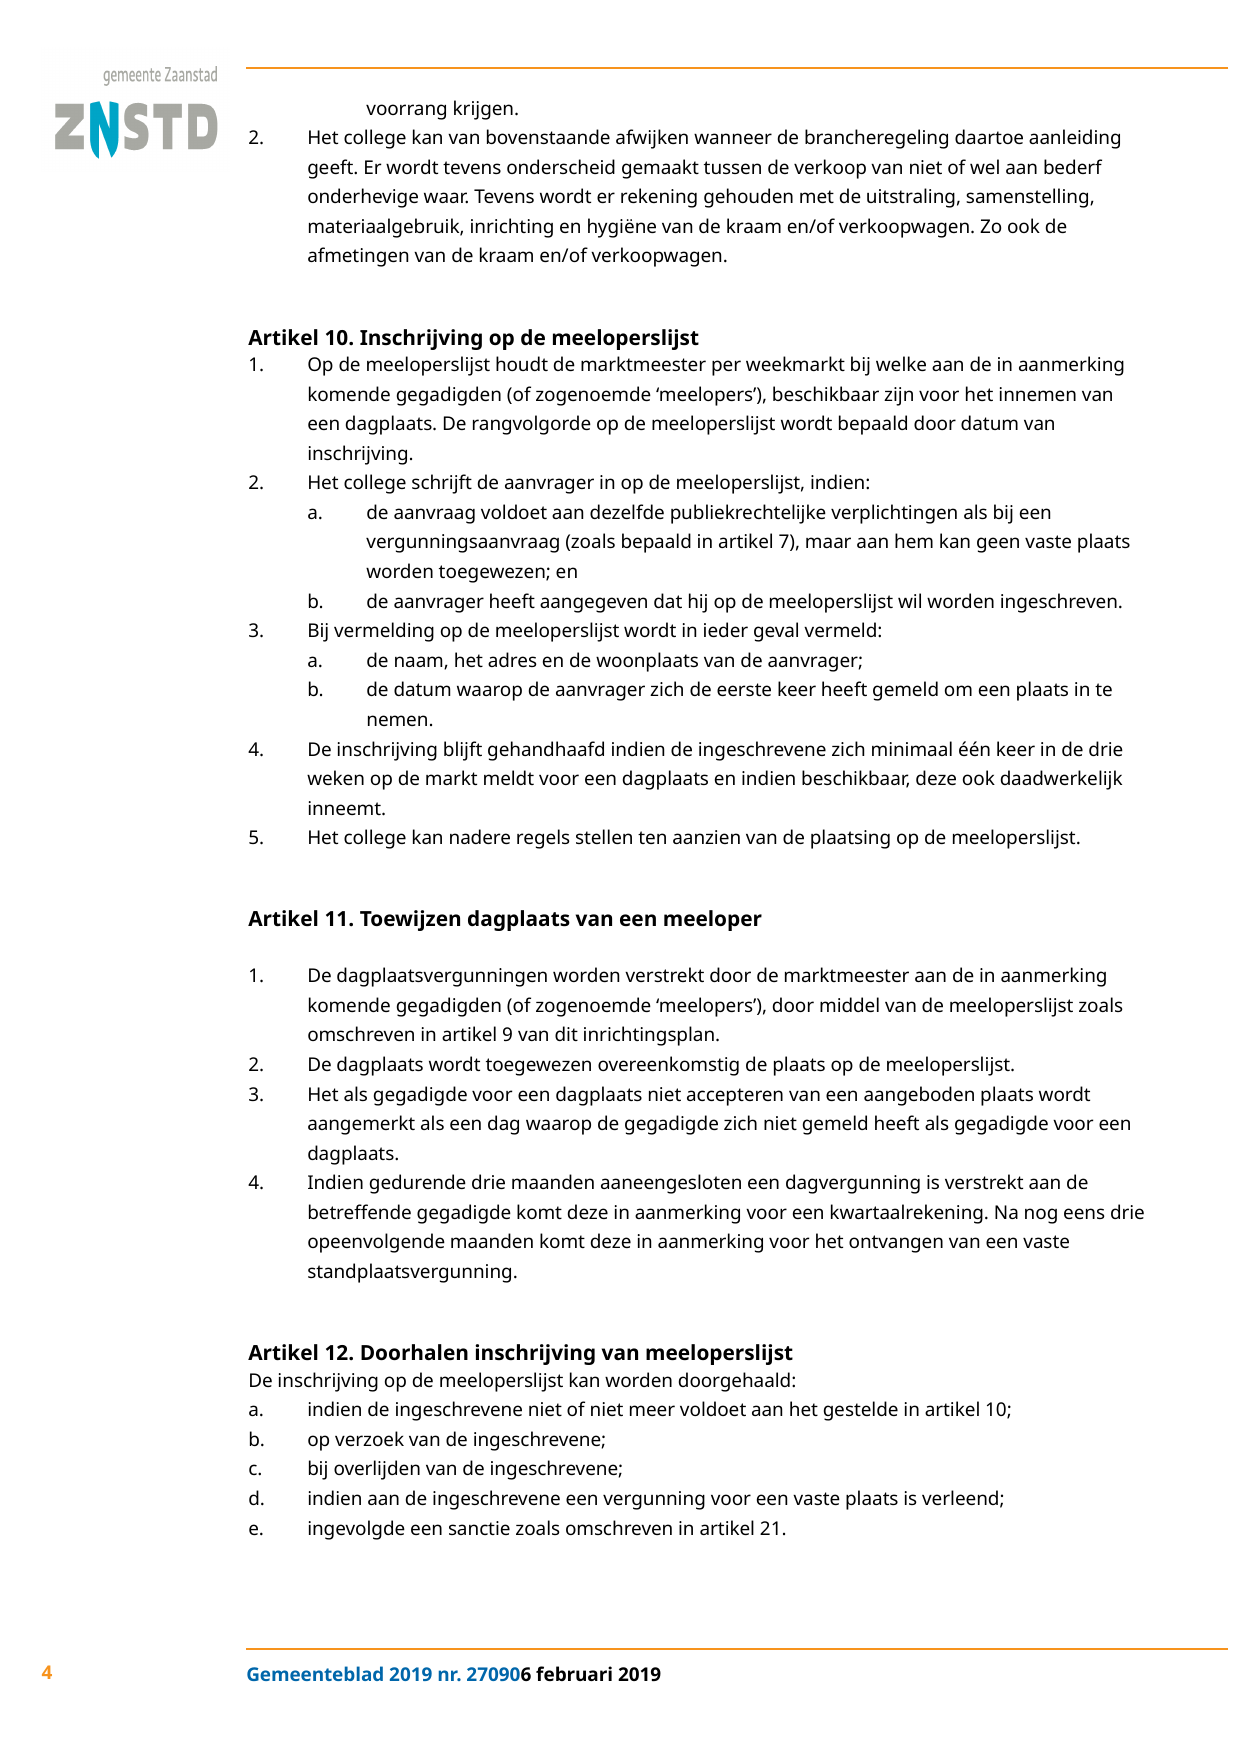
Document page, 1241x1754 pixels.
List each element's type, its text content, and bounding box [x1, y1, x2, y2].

picture [41, 47, 231, 172]
list indien aan de ingeschrevene een vergunning voor een vaste plaats is verleend; [248, 1485, 1152, 1511]
list Het college kan nadere regels stellen ten aanzien van de plaatsing op de meeloperslijst. [248, 824, 1152, 850]
list de datum waarop de aanvrager zich de eerste keer heeft gemeld om een plaats in te nemen. [307, 677, 1152, 732]
list ingevolgde een sanctie zoals omschreven in artikel 21. [248, 1515, 1152, 1540]
list Het als gegadigde voor een dagplaats niet accepteren van een aangeboden plaats wordt aangemerkt als een dag waarop de gegadigde zich niet gemeld heeft als gegadigde voor een dagplaats. [248, 1081, 1152, 1166]
text Artikel 11. Toewijzen dagplaats van een meeloper [248, 904, 1152, 933]
list De inschrijving blijft gehandhaafd indien de ingeschrevene zich minimaal één keer in de drie weken op de markt meldt voor een dagplaats en indien beschikbaar, deze ook daadwerkelijk inneemt. [248, 736, 1152, 821]
list Het college kan van bovenstaande afwijken wanneer de brancheregeling daartoe aanleiding geeft. Er wordt tevens onderscheid gemaakt tussen de verkoop van niet of wel aan bederf onderhevige waar. Tevens wordt er rekening gehouden met de uitstraling, samenstelling, materiaalgebruik, inrichting en hygiëne van de kraam en/of verkoopwagen. Zo ook de afmetingen van de kraam en/of verkoopwagen. [248, 124, 1152, 268]
text Artikel 12. Doorhalen inschrijving van meeloperslijst [248, 1338, 1152, 1367]
list bij overlijden van de ingeschrevene; [248, 1456, 1152, 1481]
list op verzoek van de ingeschrevene; [248, 1426, 1152, 1452]
list De dagplaatsvergunningen worden verstrekt door de marktmeester aan de in aanmerking komende gegadigden (of zogenoemde ‘meelopers’), door middel van de meeloperslijst zoals omschreven in artikel 9 van dit inrichtingsplan. [248, 962, 1152, 1047]
list Indien gedurende drie maanden aaneengesloten een dagvergunning is verstrekt aan de betreffende gegadigde komt deze in aanmerking voor een kwartaalrekening. Na nog eens drie opeenvolgende maanden komt deze in aanmerking voor het ontvangen van een vaste standplaatsvergunning. [248, 1169, 1152, 1284]
list Het college schrijft de aanvrager in op de meeloperslijst, indien: [248, 469, 1152, 495]
list voorrang krijgen. [307, 95, 1152, 121]
text Artikel 10. Inschrijving op de meeloperslijst [248, 323, 1152, 351]
list indien de ingeschrevene niet of niet meer voldoet aan het gestelde in artikel 10; [248, 1396, 1152, 1422]
list Bij vermelding op de meeloperslijst wordt in ieder geval vermeld: [248, 617, 1152, 643]
text De inschrijving op de meeloperslijst kan worden doorgehaald: [248, 1367, 1152, 1392]
list De dagplaats wordt toegewezen overeenkomstig de plaats op de meeloperslijst. [248, 1051, 1152, 1077]
list Op de meeloperslijst houdt de marktmeester per weekmarkt bij welke aan de in aanmerking komende gegadigden (of zogenoemde ‘meelopers’), beschikbaar zijn voor het innemen van een dagplaats. De rangvolgorde op de meeloperslijst wordt bepaald door datum van inschrijving. [248, 351, 1152, 466]
list de aanvrager heeft aangegeven dat hij op de meeloperslijst wil worden ingeschreven. [307, 588, 1152, 613]
list de naam, het adres en de woonplaats van de aanvrager; [307, 647, 1152, 673]
list de aanvraag voldoet aan dezelfde publiekrechtelijke verplichtingen als bij een vergunningsaanvraag (zoals bepaald in artikel 7), maar aan hem kan geen vaste plaats worden toegewezen; en [307, 499, 1152, 584]
